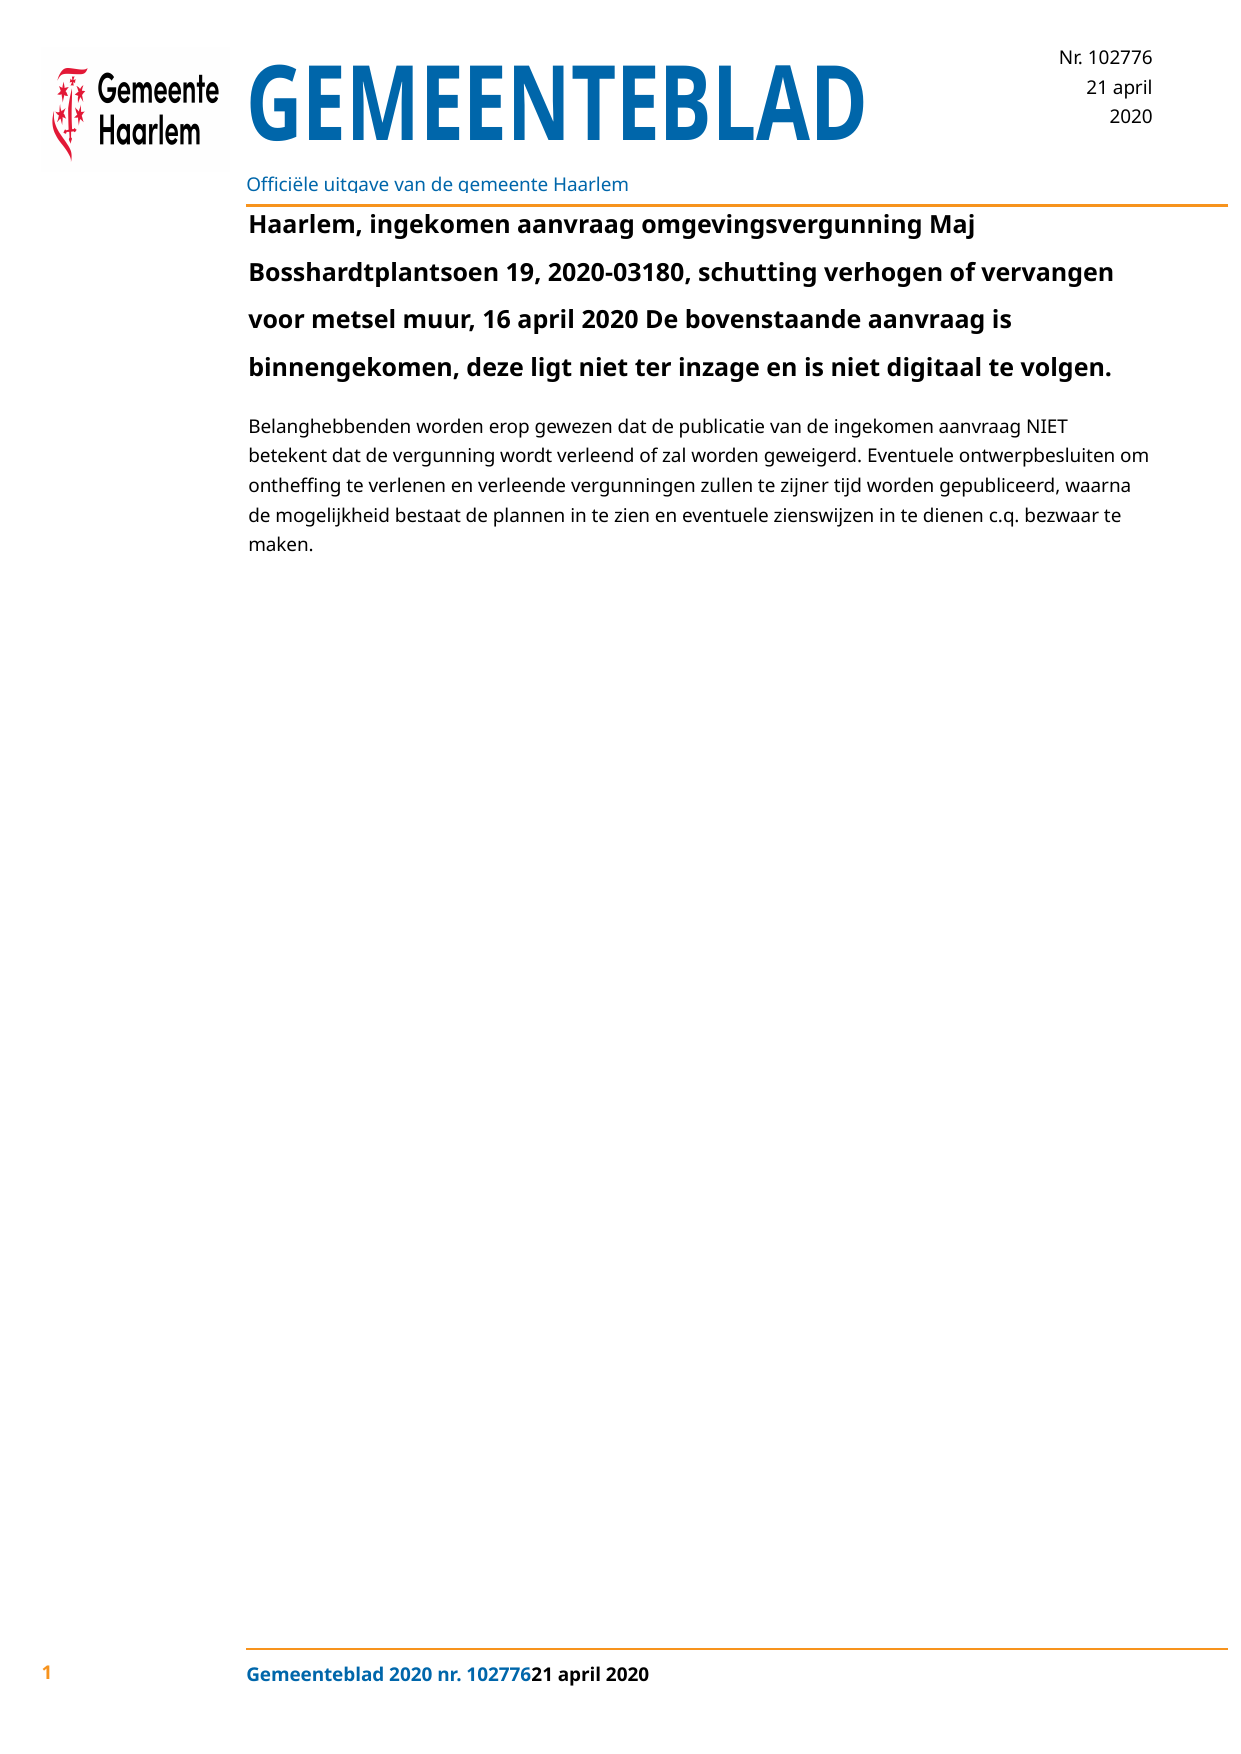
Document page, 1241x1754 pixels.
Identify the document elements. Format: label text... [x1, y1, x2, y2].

picture [41, 47, 231, 172]
text Belanghebbenden worden erop gewezen dat de publicatie van de ingekomen aanvraag NIET betekent dat de vergunning wordt verleend of zal worden geweigerd. Eventuele ontwerpbesluiten om ontheffing te verlenen en verleende vergunningen zullen te zijner tijd worden gepubliceerd, waarna de mogelijkheid bestaat de plannen in te zien en eventuele zienswijzen in te dienen c.q. bezwaar te maken. [248, 413, 1152, 557]
text Haarlem, ingekomen aanvraag omgevingsvergunning Maj Bosshardtplantsoen 19, 2020-03180, schutting verhogen of vervangen voor metsel muur, 16 april 2020 De bovenstaande aanvraag is binnengekomen, deze ligt niet ter inzage en is niet digitaal te volgen. [248, 207, 1152, 384]
